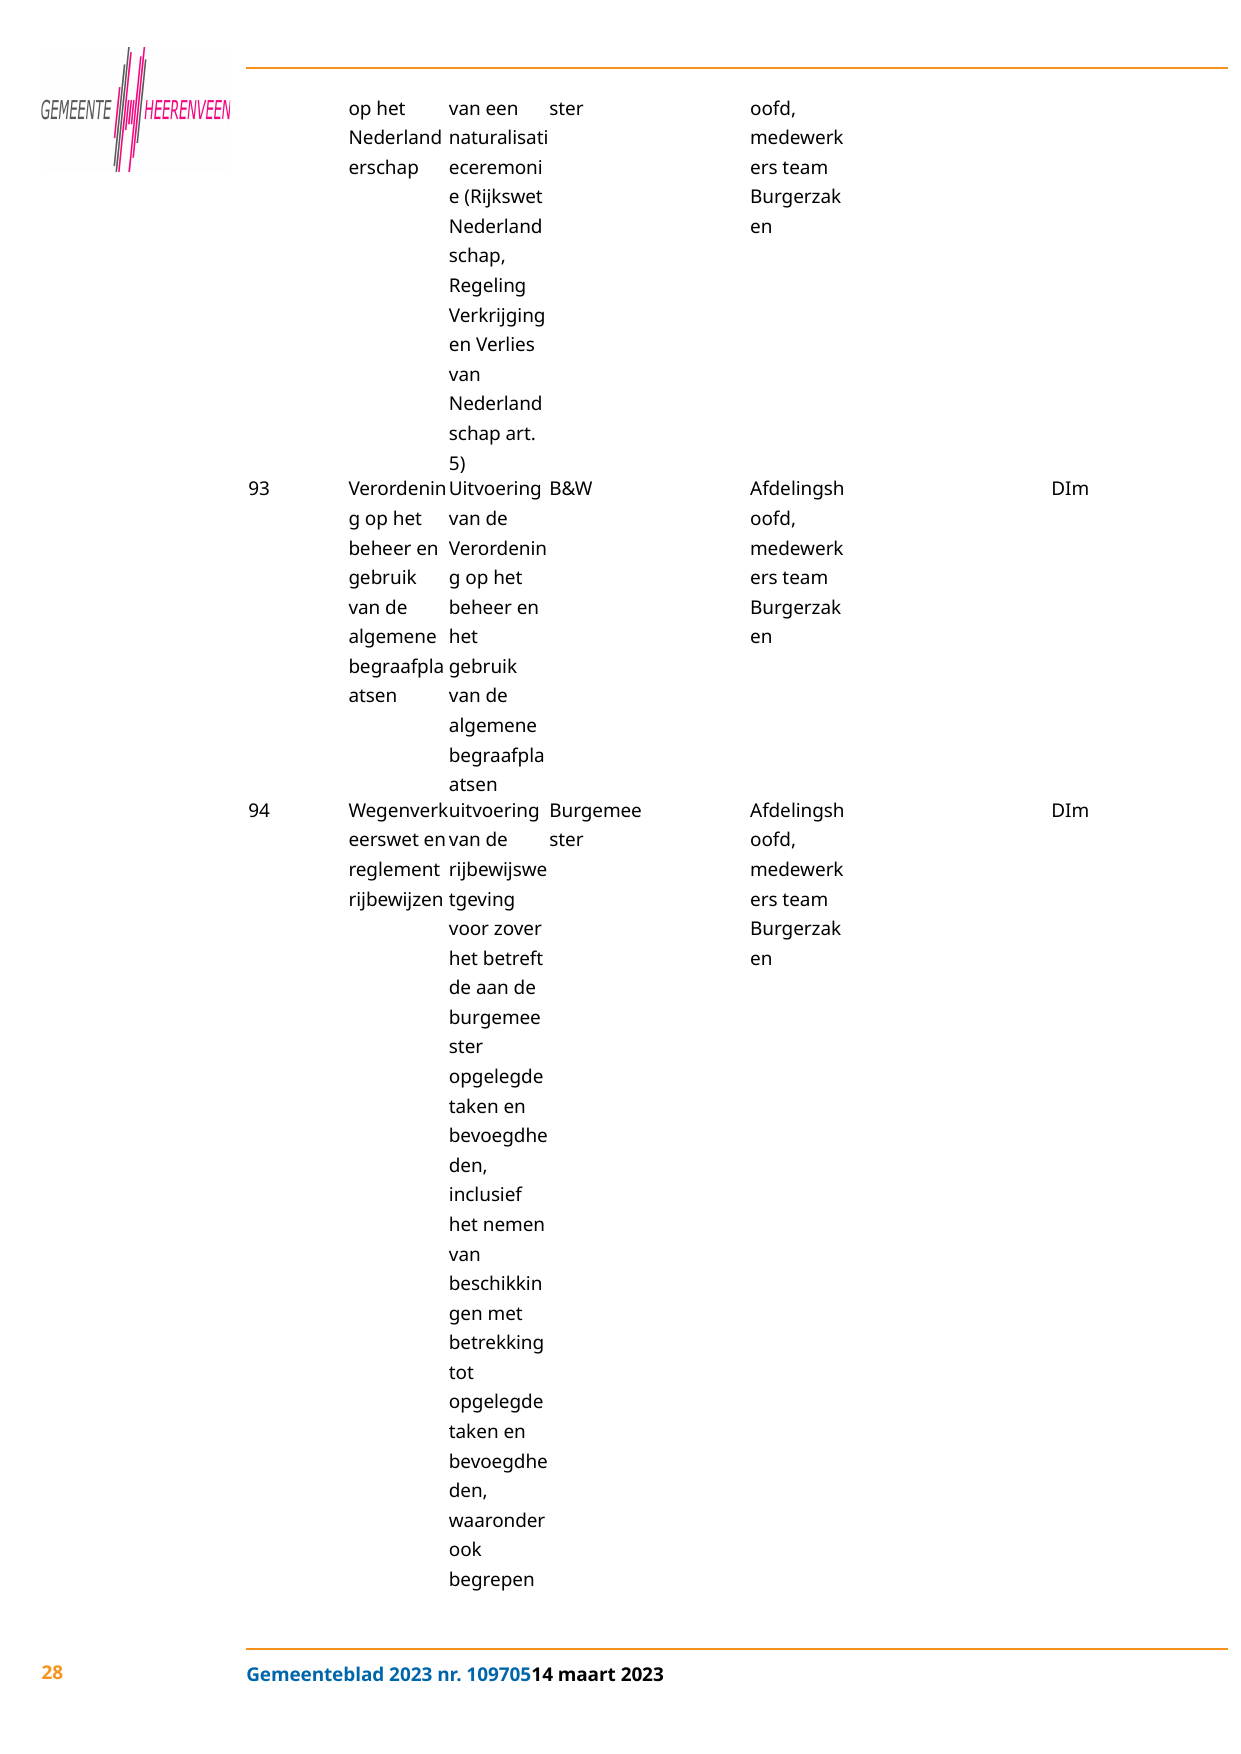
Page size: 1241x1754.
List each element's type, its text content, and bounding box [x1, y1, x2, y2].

table_cell [951, 797, 1051, 1592]
table_cell 93 [248, 476, 348, 797]
table_cell Afdelingshoofd, medewerkers team Burgerzaken [750, 476, 850, 797]
table_cell Wegenverkeerswet en reglement rijbewijzen [348, 797, 449, 1592]
table_cell [248, 95, 348, 476]
table_cell DIm [1051, 476, 1152, 797]
table_cell oofd, medewerkers team Burgerzaken [750, 95, 850, 476]
table_cell [850, 476, 951, 797]
table_cell [650, 95, 750, 476]
table_cell ster [549, 95, 649, 476]
table_cell DIm [1051, 797, 1152, 1592]
table_cell uitvoering van de rijbewijswetgeving voor zover het betreft de aan de burgemeester opgelegde taken en bevoegdheden, inclusief het nemen van beschikkingen met betrekking tot opgelegde taken en bevoegdheden, waaronder ook begrepen [449, 797, 549, 1592]
table_cell [650, 797, 750, 1592]
table_cell B&W [549, 476, 649, 797]
table_cell op het Nederlanderschap [348, 95, 449, 476]
table_cell [850, 95, 951, 476]
table_cell [650, 476, 750, 797]
table_cell Burgemeester [549, 797, 649, 1592]
table_cell 94 [248, 797, 348, 1592]
table_cell [850, 797, 951, 1592]
table_cell van een naturalisatieceremonie (Rijkswet Nederlandschap, Regeling Verkrijging en Verlies van Nederlandschap art. 5) [449, 95, 549, 476]
table_cell [951, 95, 1051, 476]
table_cell [951, 476, 1051, 797]
table_cell Uitvoering van de Verordening op het beheer en het gebruik van de algemene begraafplaatsen [449, 476, 549, 797]
table_cell Verordening op het beheer en gebruik van de algemene begraafplaatsen [348, 476, 449, 797]
table_cell Afdelingshoofd, medewerkers team Burgerzaken [750, 797, 850, 1592]
picture [41, 47, 231, 172]
table_cell [1051, 95, 1152, 476]
